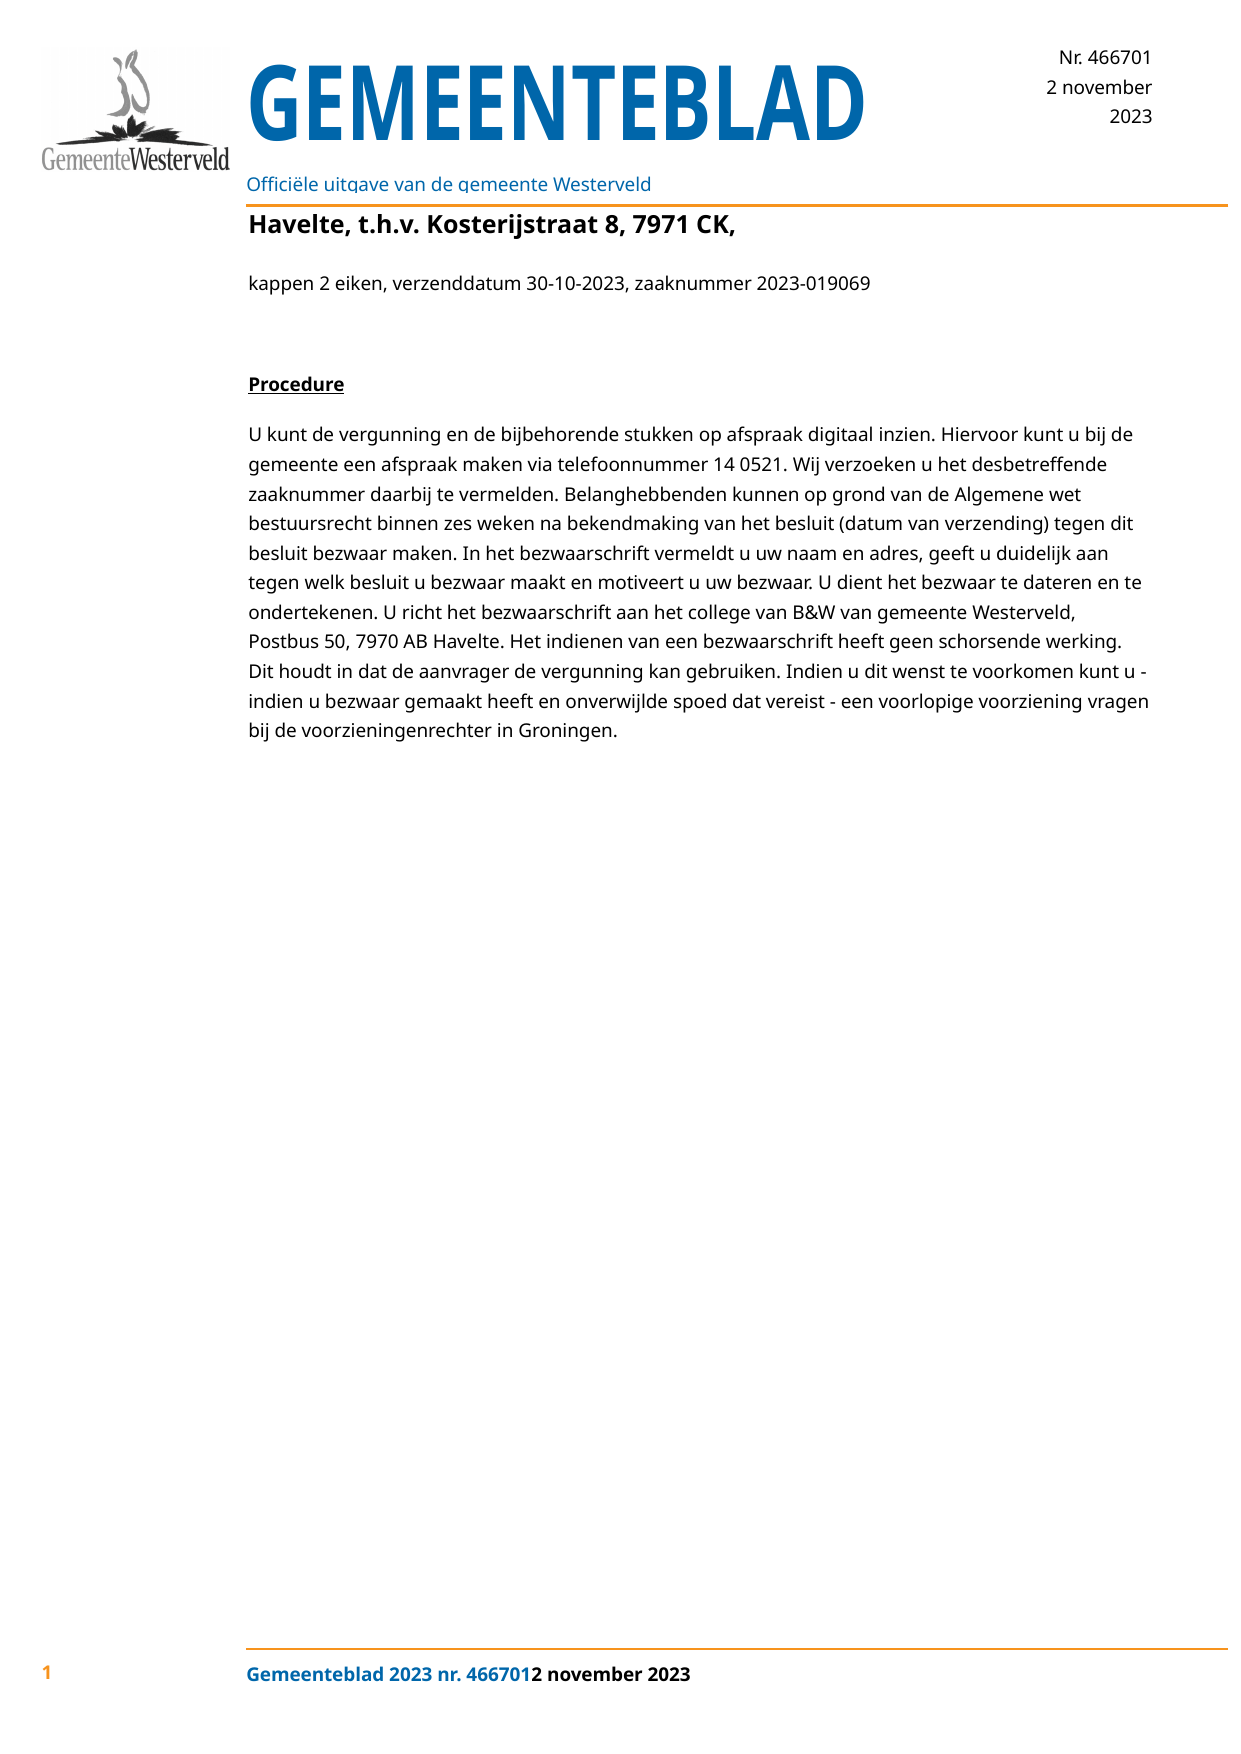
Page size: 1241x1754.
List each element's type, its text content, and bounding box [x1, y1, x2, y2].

text Havelte, t.h.v. Kosterijstraat 8, 7971 CK, [248, 207, 1152, 241]
text Procedure [248, 371, 1152, 397]
text kappen 2 eiken, verzenddatum 30-10-2023, zaaknummer 2023-019069 [248, 270, 1152, 296]
picture [41, 47, 231, 172]
text U kunt de vergunning en de bijbehorende stukken op afspraak digitaal inzien. Hiervoor kunt u bij de gemeente een afspraak maken via telefoonnummer 14 0521. Wij verzoeken u het desbetreffende zaaknummer daarbij te vermelden. Belanghebbenden kunnen op grond van de Algemene wet bestuursrecht binnen zes weken na bekendmaking van het besluit (datum van verzending) tegen dit besluit bezwaar maken. In het bezwaarschrift vermeldt u uw naam en adres, geeft u duidelijk aan tegen welk besluit u bezwaar maakt en motiveert u uw bezwaar. U dient het bezwaar te dateren en te ondertekenen. U richt het bezwaarschrift aan het college van B&W van gemeente Westerveld, Postbus 50, 7970 AB Havelte. Het indienen van een bezwaarschrift heeft geen schorsende werking. Dit houdt in dat de aanvrager de vergunning kan gebruiken. Indien u dit wenst te voorkomen kunt u - indien u bezwaar gemaakt heeft en onverwijlde spoed dat vereist - een voorlopige voorziening vragen bij de voorzieningenrechter in Groningen. [248, 422, 1152, 743]
